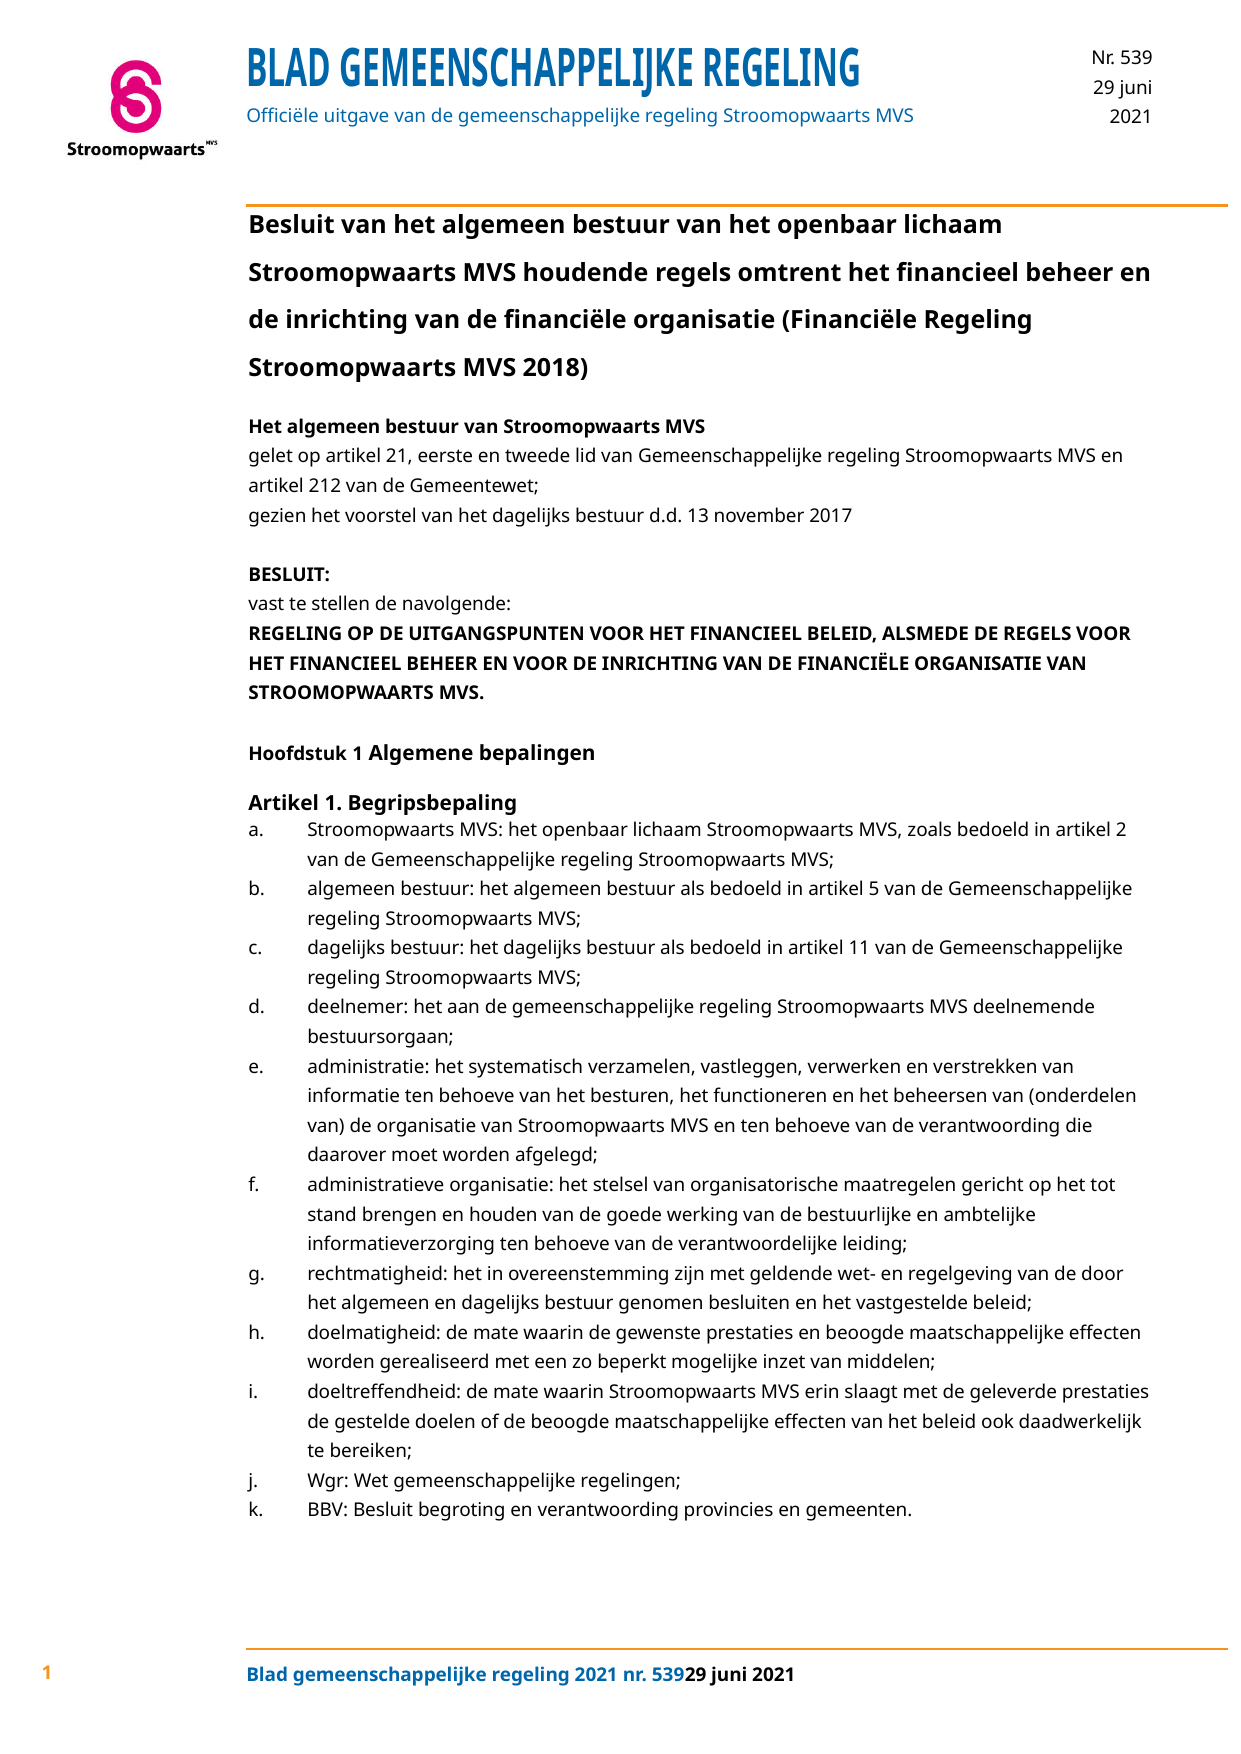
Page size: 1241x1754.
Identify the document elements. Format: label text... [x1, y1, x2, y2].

list algemeen bestuur: het algemeen bestuur als bedoeld in artikel 5 van de Gemeenschappelijke regeling Stroomopwaarts MVS; [248, 875, 1152, 931]
list doeltreffendheid: de mate waarin Stroomopwaarts MVS erin slaagt met de geleverde prestaties de gestelde doelen of de beoogde maatschappelijke effecten van het beleid ook daadwerkelijk te bereiken; [248, 1378, 1152, 1463]
list administratieve organisatie: het stelsel van organisatorische maatregelen gericht op het tot stand brengen en houden van de goede werking van de bestuurlijke en ambtelijke informatieverzorging ten behoeve van de verantwoordelijke leiding; [248, 1171, 1152, 1256]
list rechtmatigheid: het in overeenstemming zijn met geldende wet- en regelgeving van de door het algemeen en dagelijks bestuur genomen besluiten en het vastgestelde beleid; [248, 1260, 1152, 1315]
text BESLUIT: [248, 561, 1152, 587]
text REGELING OP DE UITGANGSPUNTEN VOOR HET FINANCIEEL BELEID, ALSMEDE DE REGELS VOOR HET FINANCIEEL BEHEER EN VOOR DE INRICHTING VAN DE FINANCIËLE ORGANISATIE VAN STROOMOPWAARTS MVS. [248, 620, 1152, 705]
text Hoofdstuk 1 Algemene bepalingen [248, 738, 1152, 767]
picture [41, 47, 231, 172]
list deelnemer: het aan de gemeenschappelijke regeling Stroomopwaarts MVS deelnemende bestuursorgaan; [248, 994, 1152, 1049]
list Wgr: Wet gemeenschappelijke regelingen; [248, 1467, 1152, 1493]
list dagelijks bestuur: het dagelijks bestuur als bedoeld in artikel 11 van de Gemeenschappelijke regeling Stroomopwaarts MVS; [248, 934, 1152, 990]
text gezien het voorstel van het dagelijks bestuur d.d. 13 november 2017 [248, 502, 1152, 528]
text gelet op artikel 21, eerste en tweede lid van Gemeenschappelijke regeling Stroomopwaarts MVS en artikel 212 van de Gemeentewet; [248, 443, 1152, 498]
text Artikel 1. Begripsbepaling [248, 788, 1152, 816]
list administratie: het systematisch verzamelen, vastleggen, verwerken en verstrekken van informatie ten behoeve van het besturen, het functioneren en het beheersen van (onderdelen van) de organisatie van Stroomopwaarts MVS en ten behoeve van de verantwoording die daarover moet worden afgelegd; [248, 1053, 1152, 1167]
text vast te stellen de navolgende: [248, 591, 1152, 616]
text Besluit van het algemeen bestuur van het openbaar lichaam Stroomopwaarts MVS houdende regels omtrent het financieel beheer en de inrichting van de financiële organisatie (Financiële Regeling Stroomopwaarts MVS 2018) [248, 207, 1152, 384]
text Het algemeen bestuur van Stroomopwaarts MVS [248, 413, 1152, 439]
list Stroomopwaarts MVS: het openbaar lichaam Stroomopwaarts MVS, zoals bedoeld in artikel 2 van de Gemeenschappelijke regeling Stroomopwaarts MVS; [248, 816, 1152, 872]
list BBV: Besluit begroting en verantwoording provincies en gemeenten. [248, 1497, 1152, 1522]
list doelmatigheid: de mate waarin de gewenste prestaties en beoogde maatschappelijke effecten worden gerealiseerd met een zo beperkt mogelijke inzet van middelen; [248, 1319, 1152, 1374]
